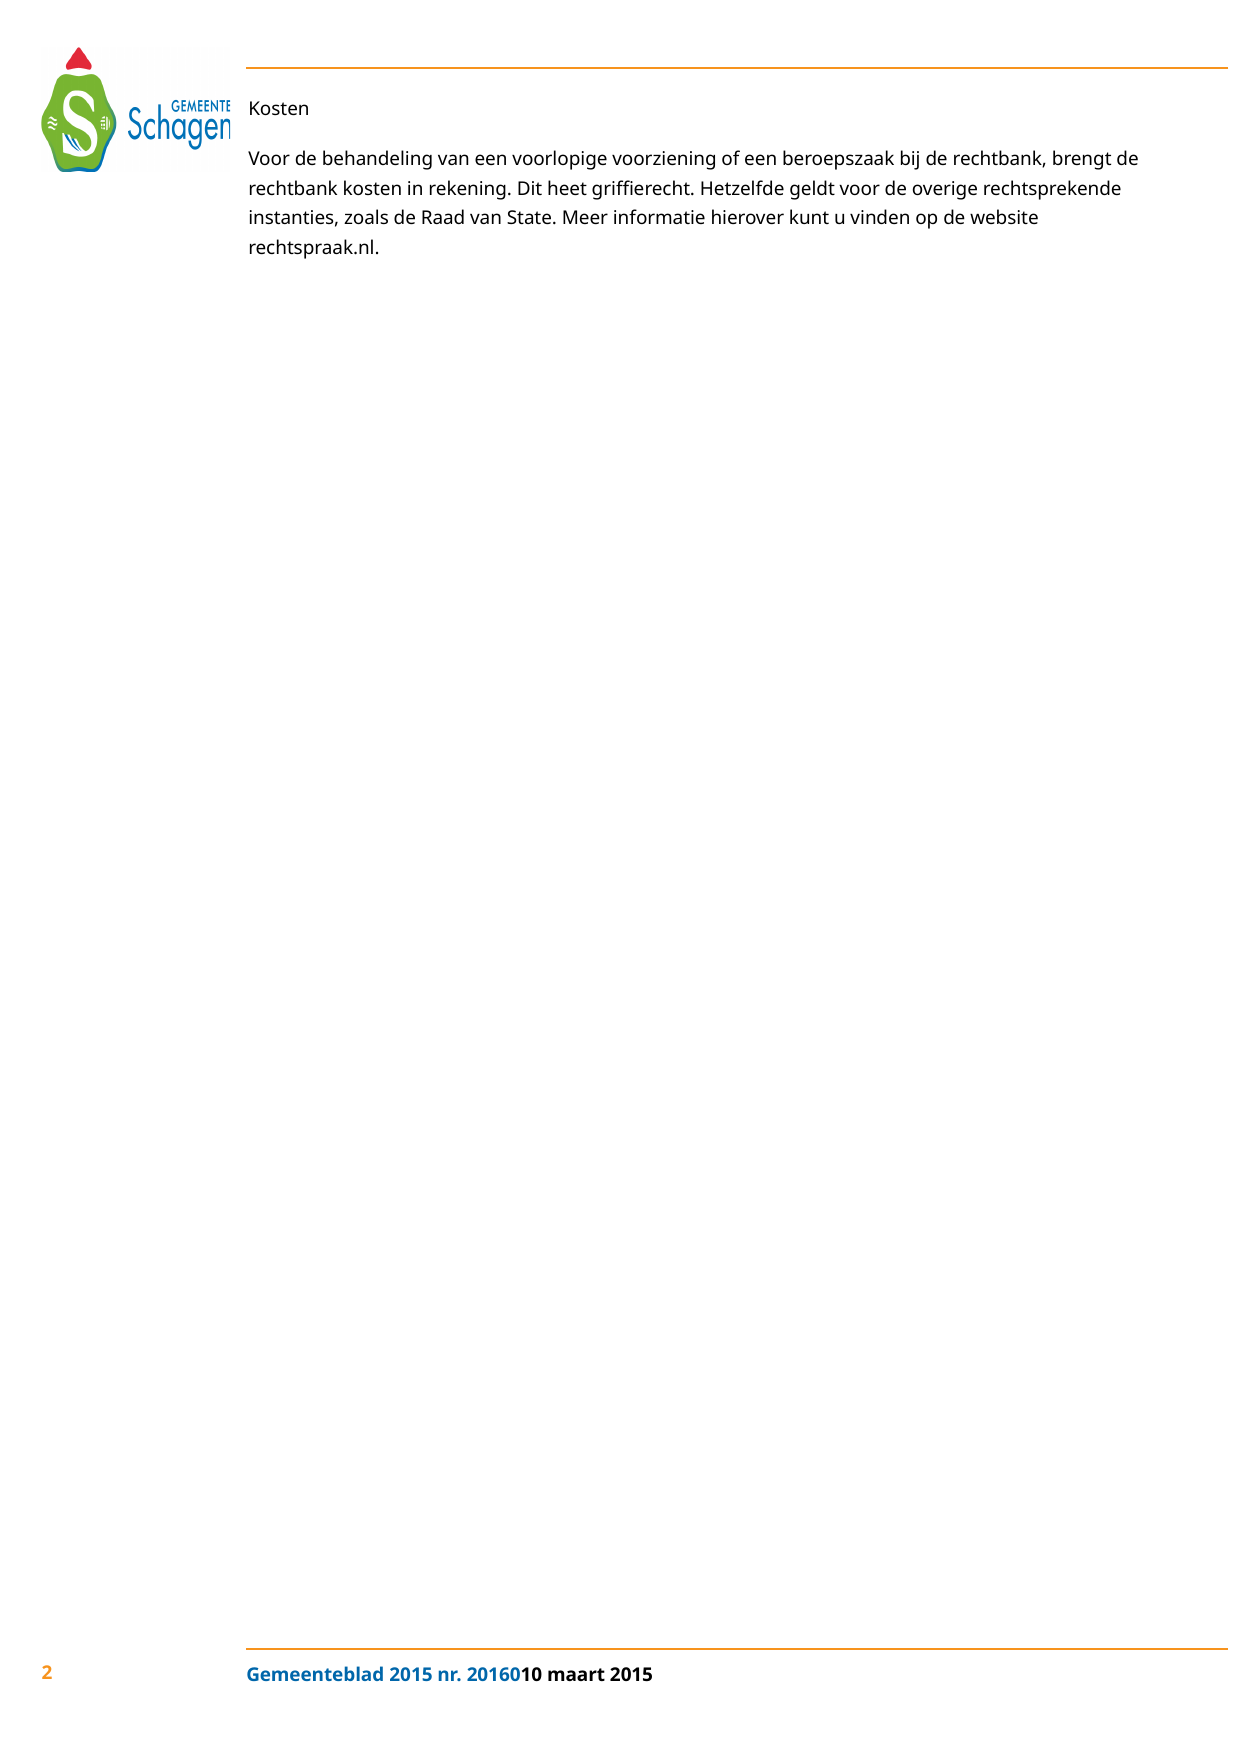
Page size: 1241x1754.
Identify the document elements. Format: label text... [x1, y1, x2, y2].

text Kosten [248, 95, 1152, 121]
picture [41, 47, 231, 172]
text Voor de behandeling van een voorlopige voorziening of een beroepszaak bij de rechtbank, brengt de rechtbank kosten in rekening. Dit heet griffierecht. Hetzelfde geldt voor de overige rechtsprekende instanties, zoals de Raad van State. Meer informatie hierover kunt u vinden op de website rechtspraak.nl. [248, 145, 1152, 260]
